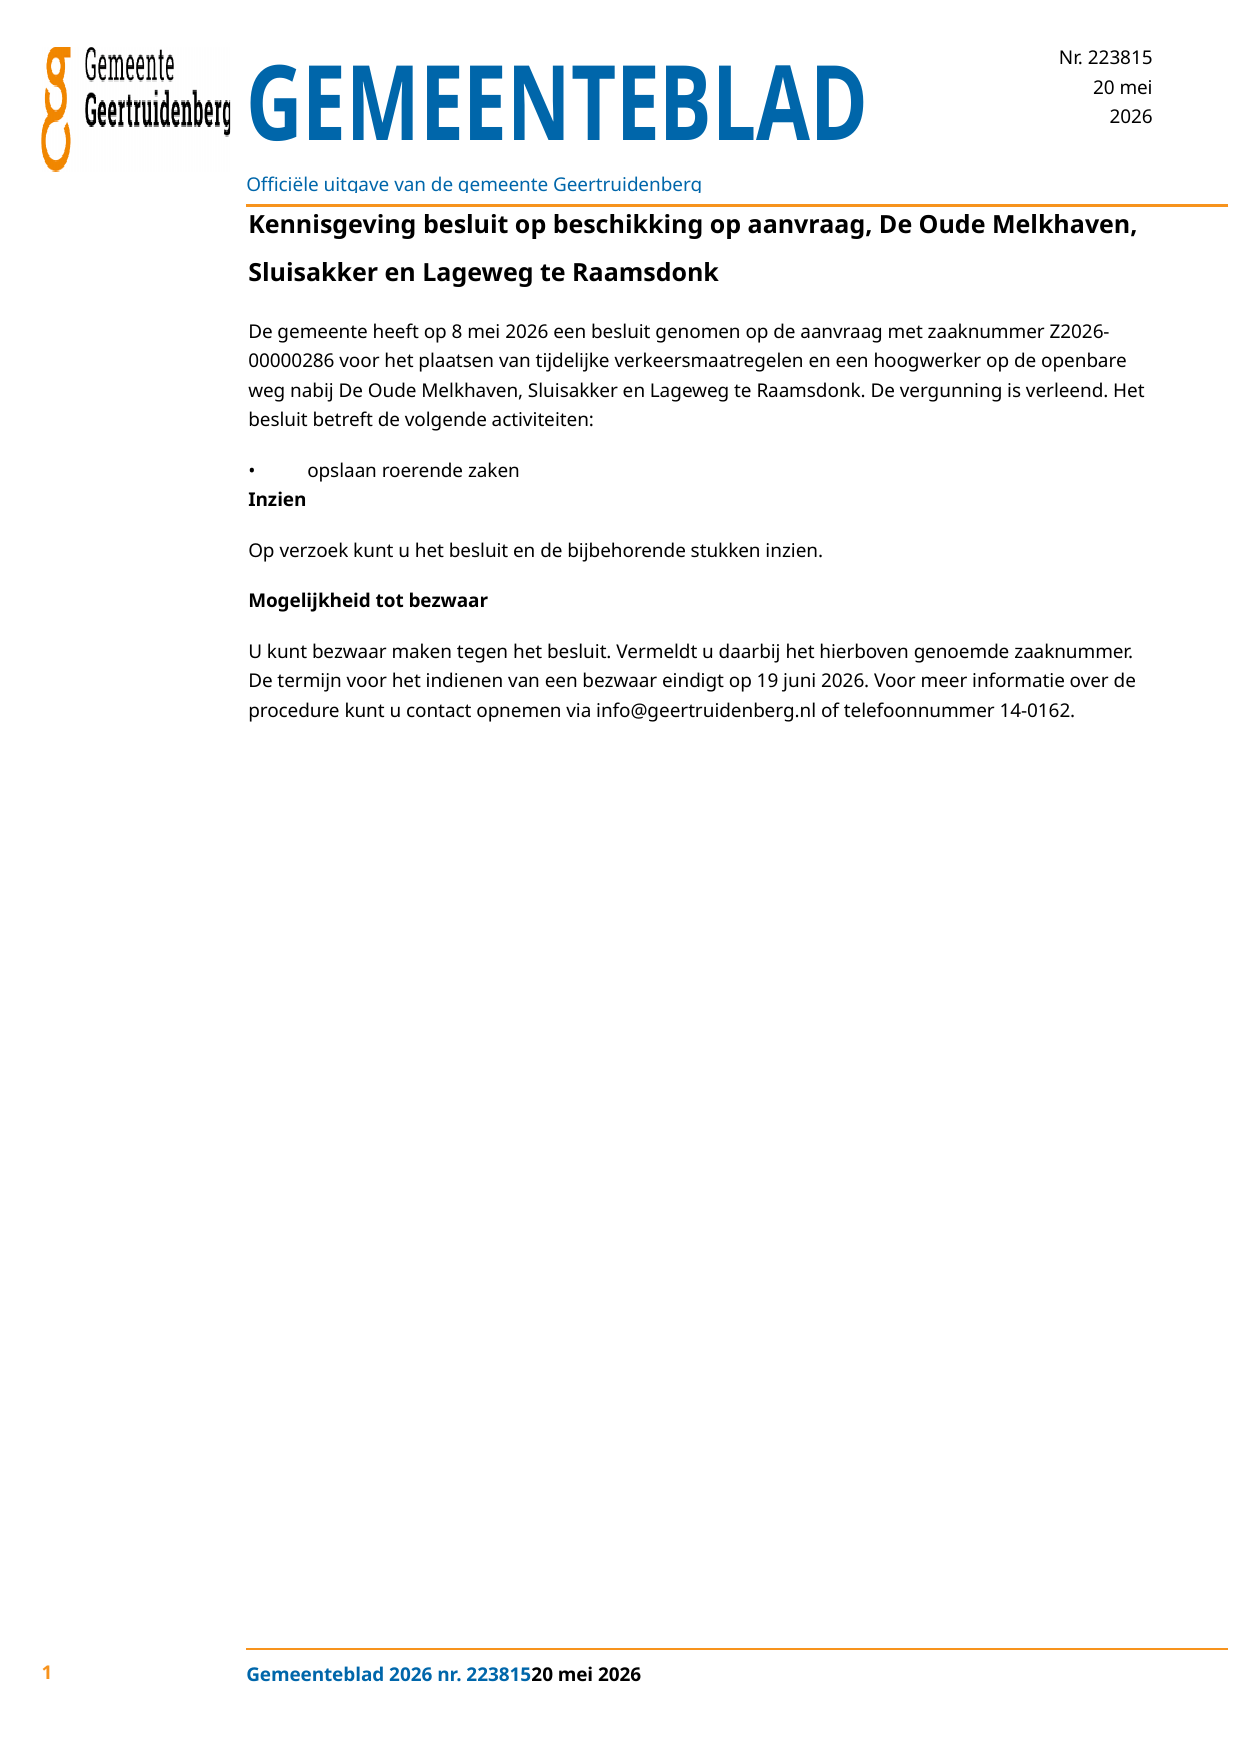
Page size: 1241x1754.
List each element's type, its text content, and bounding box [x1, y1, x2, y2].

text Kennisgeving besluit op beschikking op aanvraag, De Oude Melkhaven, Sluisakker en Lageweg te Raamsdonk [248, 207, 1152, 288]
list opslaan roerende zaken [248, 457, 1152, 483]
picture [41, 47, 231, 172]
text Mogelijkheid tot bezwaar [248, 587, 1152, 613]
text De gemeente heeft op 8 mei 2026 een besluit genomen op de aanvraag met zaaknummer Z2026-00000286 voor het plaatsen van tijdelijke verkeersmaatregelen en een hoogwerker op de openbare weg nabij De Oude Melkhaven, Sluisakker en Lageweg te Raamsdonk. De vergunning is verleend. Het besluit betreft de volgende activiteiten: [248, 318, 1152, 432]
text Inzien [248, 487, 1152, 512]
text Op verzoek kunt u het besluit en de bijbehorende stukken inzien. [248, 537, 1152, 563]
text U kunt bezwaar maken tegen het besluit. Vermeldt u daarbij het hierboven genoemde zaaknummer. De termijn voor het indienen van een bezwaar eindigt op 19 juni 2026. Voor meer informatie over de procedure kunt u contact opnemen via info@geertruidenberg.nl of telefoonnummer 14-0162. [248, 638, 1152, 723]
